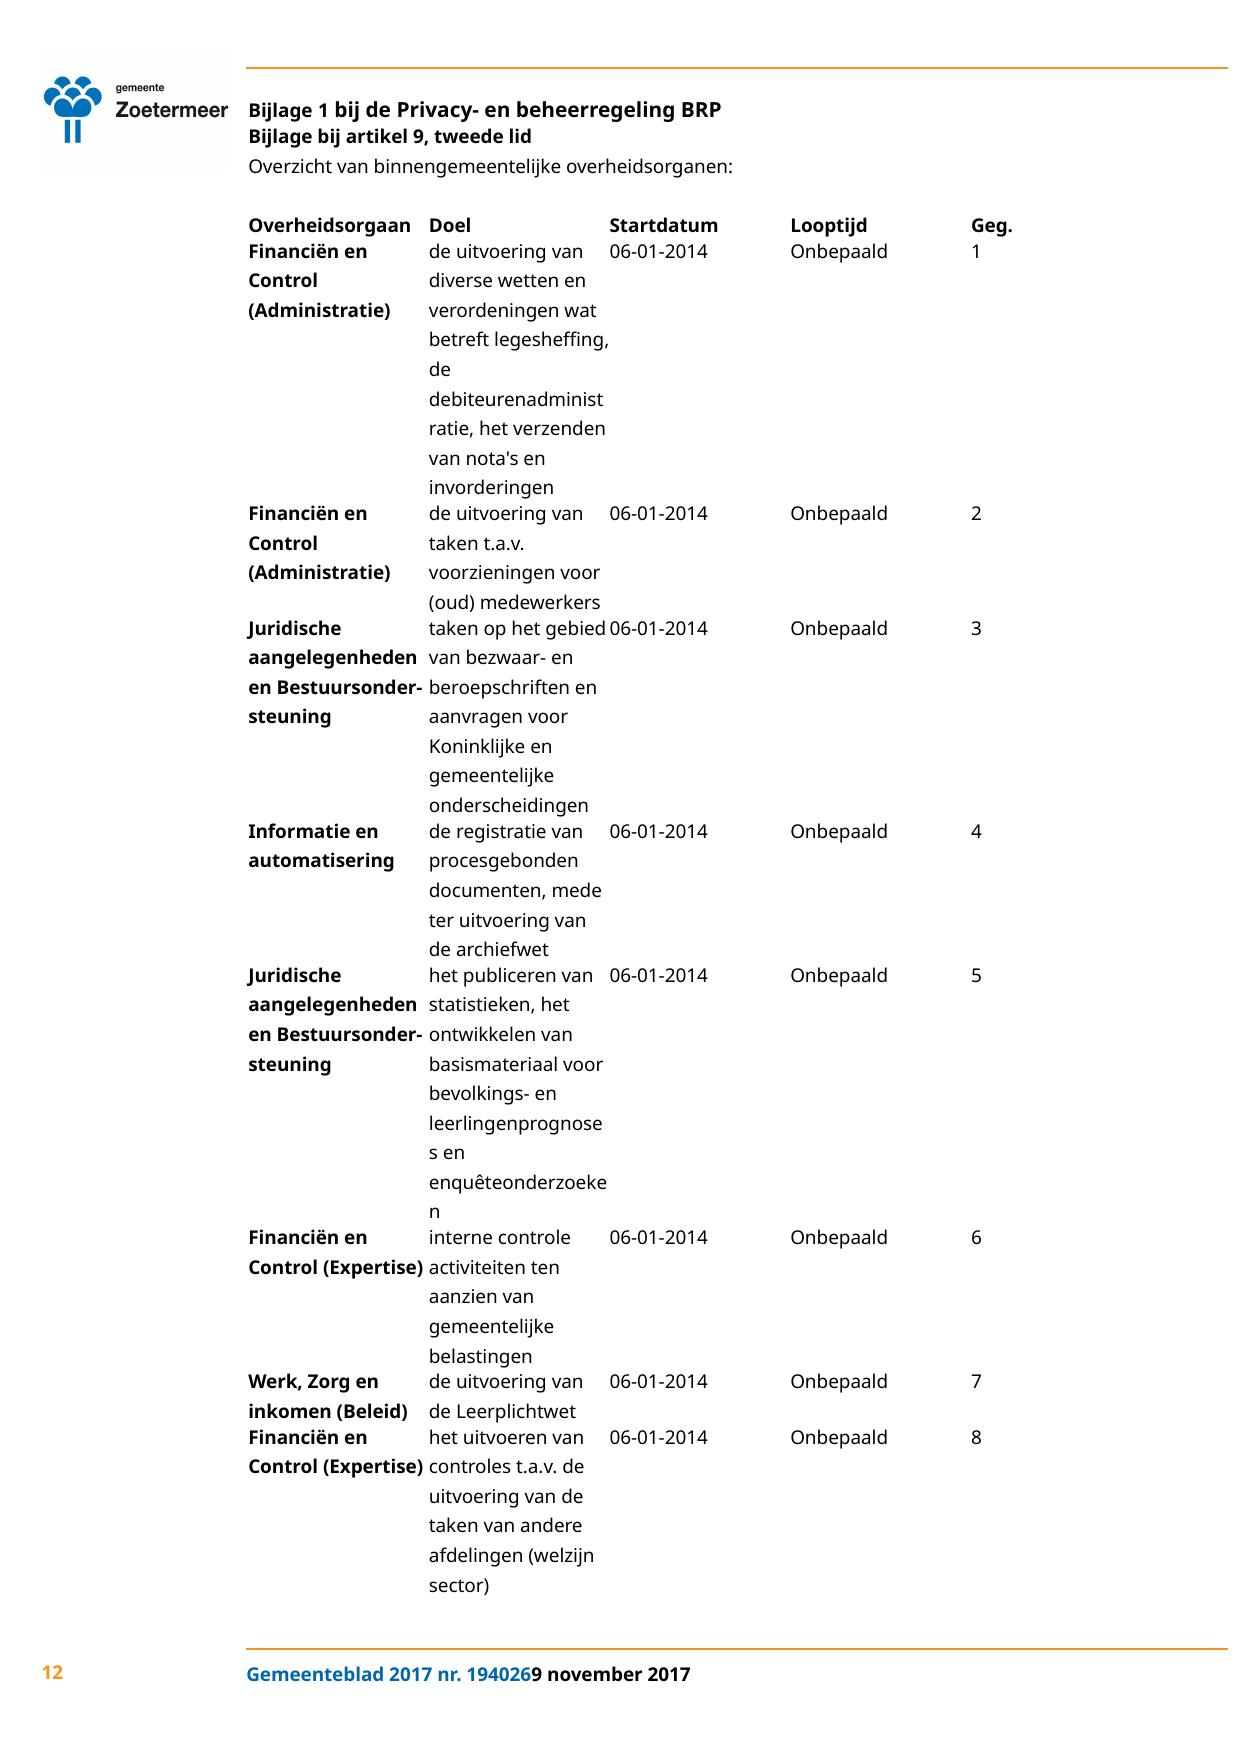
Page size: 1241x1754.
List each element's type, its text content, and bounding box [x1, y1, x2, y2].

table_cell Werk, Zorg en inkomen (Beleid) [248, 1369, 429, 1424]
table_cell 3 [971, 615, 1152, 818]
table_cell 5 [971, 962, 1152, 1224]
table_cell 06-01-2014 [609, 818, 790, 962]
table_cell Onbepaald [790, 1424, 971, 1597]
table_cell 7 [971, 1369, 1152, 1424]
table_cell taken op het gebied van bezwaar- en beroepschriften en aanvragen voor Koninklijke en gemeentelijke onderscheidingen [429, 615, 609, 818]
table_cell 06-01-2014 [609, 1424, 790, 1597]
table_cell 06-01-2014 [609, 962, 790, 1224]
table_cell het uitvoeren van controles t.a.v. de uitvoering van de taken van andere afdelingen (welzijn sector) [429, 1424, 609, 1597]
table_header Geg. [971, 212, 1152, 238]
table_cell de uitvoering van taken t.a.v. voorzieningen voor (oud) medewerkers [429, 500, 609, 615]
table_cell Juridische aangelegenheden en Bestuursonder-steuning [248, 962, 429, 1224]
table_header Startdatum [609, 212, 790, 238]
table_cell 06-01-2014 [609, 1225, 790, 1368]
table_cell interne controle activiteiten ten aanzien van gemeentelijke belastingen [429, 1225, 609, 1368]
table_cell 1 [971, 238, 1152, 500]
text Bijlage bij artikel 9, tweede lid [248, 123, 1152, 149]
table_cell Onbepaald [790, 1225, 971, 1368]
table_cell Financiën en Control (Administratie) [248, 238, 429, 500]
table_cell Onbepaald [790, 238, 971, 500]
table_cell 4 [971, 818, 1152, 962]
table_cell Onbepaald [790, 1369, 971, 1424]
table_cell de registratie van procesgebonden documenten, mede ter uitvoering van de archiefwet [429, 818, 609, 962]
table_cell 8 [971, 1424, 1152, 1597]
table_header Looptijd [790, 212, 971, 238]
table_cell de uitvoering van diverse wetten en verordeningen wat betreft legesheffing, de debiteurenadministratie, het verzenden van nota's en invorderingen [429, 238, 609, 500]
text Bijlage 1 bij de Privacy- en beheerregeling BRP [248, 95, 1152, 123]
table_cell 06-01-2014 [609, 238, 790, 500]
table_cell het publiceren van statistieken, het ontwikkelen van basismateriaal voor bevolkings- en leerlingenprognoses en enquêteonderzoeken [429, 962, 609, 1224]
table_cell Informatie en automatisering [248, 818, 429, 962]
table_header Overheidsorgaan [248, 212, 429, 238]
table_cell Onbepaald [790, 500, 971, 615]
picture [41, 47, 231, 172]
table_cell Financiën en Control (Expertise) [248, 1225, 429, 1368]
table_cell 2 [971, 500, 1152, 615]
table_cell Onbepaald [790, 615, 971, 818]
table_cell 06-01-2014 [609, 1369, 790, 1424]
table_cell 06-01-2014 [609, 500, 790, 615]
table_cell Onbepaald [790, 962, 971, 1224]
table_cell de uitvoering van de Leerplichtwet [429, 1369, 609, 1424]
table_cell Financiën en Control (Administratie) [248, 500, 429, 615]
table_header Doel [429, 212, 609, 238]
table_cell Onbepaald [790, 818, 971, 962]
table_cell Juridische aangelegenheden en Bestuursonder-steuning [248, 615, 429, 818]
text Overzicht van binnengemeentelijke overheidsorganen: [248, 153, 1152, 179]
table_cell 06-01-2014 [609, 615, 790, 818]
table_cell Financiën en Control (Expertise) [248, 1424, 429, 1597]
table_cell 6 [971, 1225, 1152, 1368]
